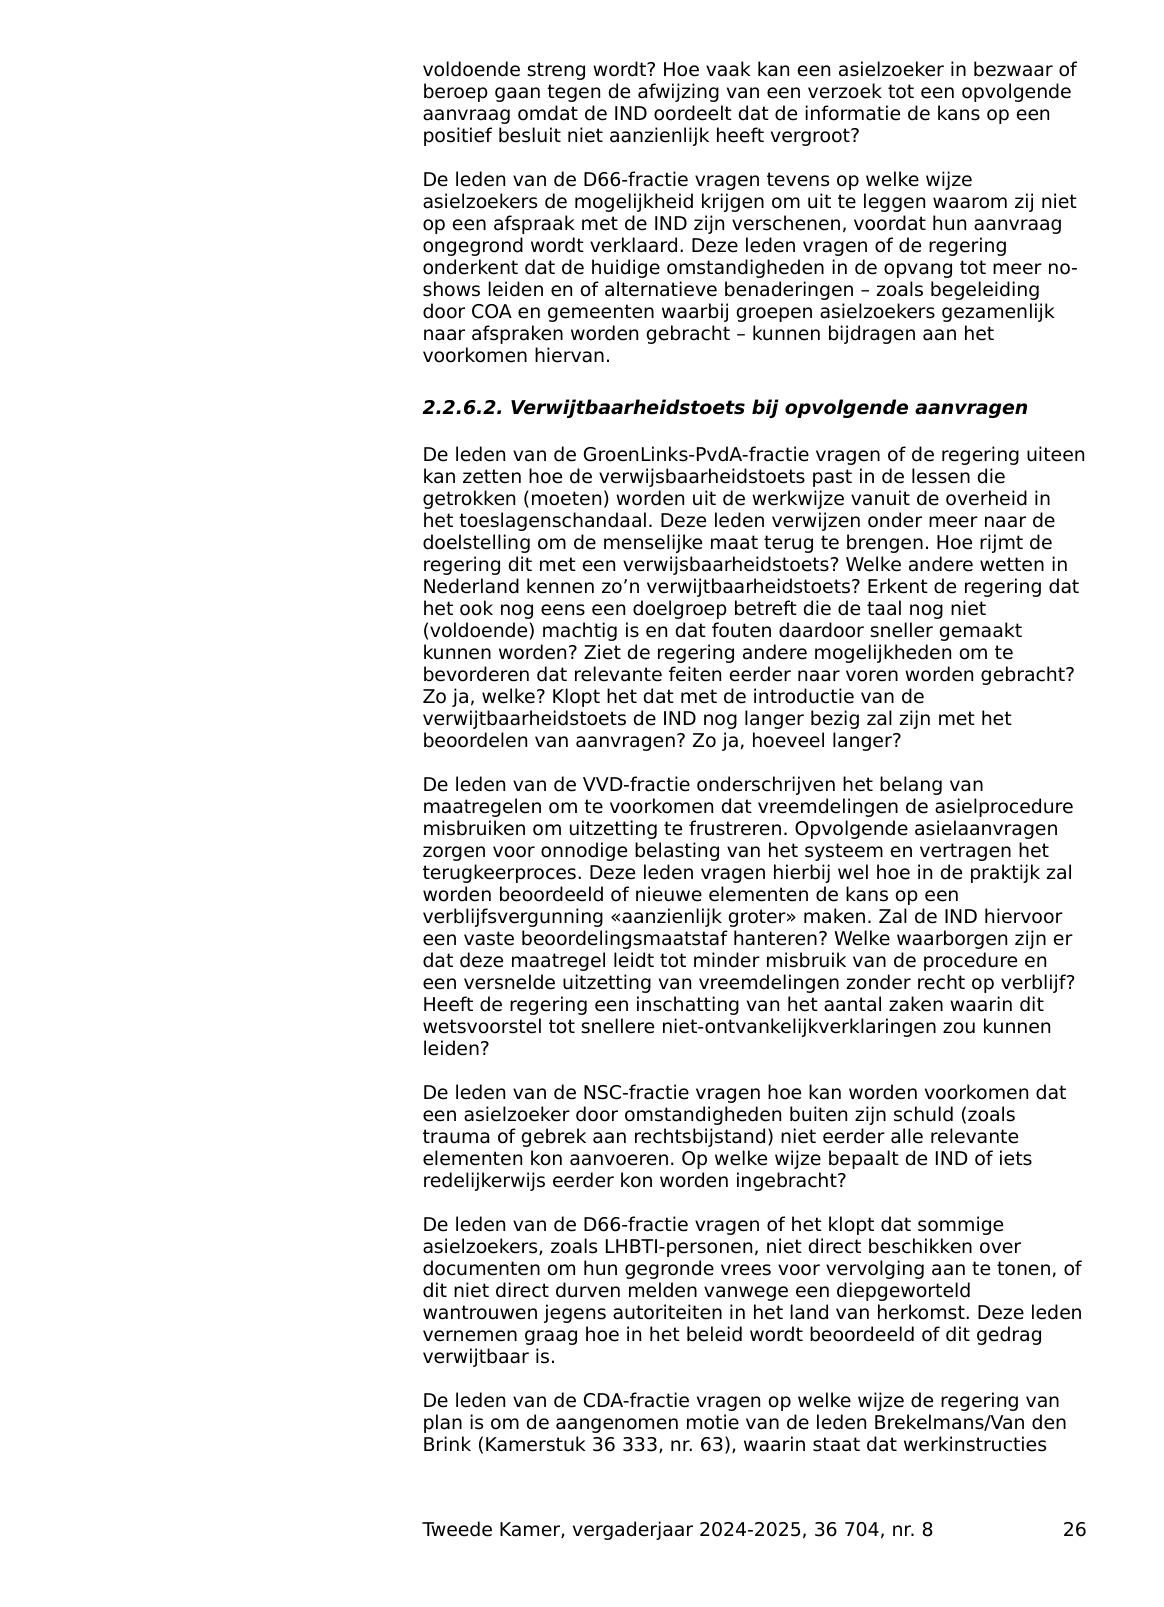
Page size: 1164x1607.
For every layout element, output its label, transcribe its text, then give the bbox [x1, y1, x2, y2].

text De leden van de CDA-fractie vragen op welke wijze de regering van plan is om de aangenomen motie van de leden Brekelmans/Van den Brink (Kamerstuk 36 333, nr. 63), waarin staat dat werkinstructies [422, 1390, 1087, 1456]
text De leden van de D66-fractie vragen tevens op welke wijze asielzoekers de mogelijkheid krijgen om uit te leggen waarom zij niet op een afspraak met de IND zijn verschenen, voordat hun aanvraag ongegrond wordt verklaard. Deze leden vragen of de regering onderkent dat de huidige omstandigheden in de opvang tot meer no-shows leiden en of alternatieve benaderingen – zoals begeleiding door COA en gemeenten waarbij groepen asielzoekers gezamenlijk naar afspraken worden gebracht – kunnen bijdragen aan het voorkomen hiervan. [422, 169, 1087, 367]
text voldoende streng wordt? Hoe vaak kan een asielzoeker in bezwaar of beroep gaan tegen de afwijzing van een verzoek tot een opvolgende aanvraag omdat de IND oordeelt dat de informatie de kans op een positief besluit niet aanzienlijk heeft vergroot? [422, 59, 1087, 147]
subtitle 2.2.6.2. Verwijtbaarheidstoets bij opvolgende aanvragen [422, 397, 1087, 419]
text De leden van de NSC-fractie vragen hoe kan worden voorkomen dat een asielzoeker door omstandigheden buiten zijn schuld (zoals trauma of gebrek aan rechtsbijstand) niet eerder alle relevante elementen kon aanvoeren. Op welke wijze bepaalt de IND of iets redelijkerwijs eerder kon worden ingebracht? [422, 1082, 1087, 1192]
text De leden van de VVD-fractie onderschrijven het belang van maatregelen om te voorkomen dat vreemdelingen de asielprocedure misbruiken om uitzetting te frustreren. Opvolgende asielaanvragen zorgen voor onnodige belasting van het systeem en vertragen het terugkeerproces. Deze leden vragen hierbij wel hoe in de praktijk zal worden beoordeeld of nieuwe elementen de kans op een verblijfsvergunning «aanzienlijk groter» maken. Zal de IND hiervoor een vaste beoordelingsmaatstaf hanteren? Welke waarborgen zijn er dat deze maatregel leidt tot minder misbruik van de procedure en een versnelde uitzetting van vreemdelingen zonder recht op verblijf? Heeft de regering een inschatting van het aantal zaken waarin dit wetsvoorstel tot snellere niet-ontvankelijkverklaringen zou kunnen leiden? [422, 774, 1087, 1059]
text De leden van de D66-fractie vragen of het klopt dat sommige asielzoekers, zoals LHBTI-personen, niet direct beschikken over documenten om hun gegronde vrees voor vervolging aan te tonen, of dit niet direct durven melden vanwege een diepgeworteld wantrouwen jegens autoriteiten in het land van herkomst. Deze leden vernemen graag hoe in het beleid wordt beoordeeld of dit gedrag verwijtbaar is. [422, 1214, 1087, 1368]
text De leden van de GroenLinks-PvdA-fractie vragen of de regering uiteen kan zetten hoe de verwijsbaarheidstoets past in de lessen die getrokken (moeten) worden uit de werkwijze vanuit de overheid in het toeslagenschandaal. Deze leden verwijzen onder meer naar de doelstelling om de menselijke maat terug te brengen. Hoe rijmt de regering dit met een verwijsbaarheidstoets? Welke andere wetten in Nederland kennen zo’n verwijtbaarheidstoets? Erkent de regering dat het ook nog eens een doelgroep betreft die de taal nog niet (voldoende) machtig is en dat fouten daardoor sneller gemaakt kunnen worden? Ziet de regering andere mogelijkheden om te bevorderen dat relevante feiten eerder naar voren worden gebracht? Zo ja, welke? Klopt het dat met de introductie van de verwijtbaarheidstoets de IND nog langer bezig zal zijn met het beoordelen van aanvragen? Zo ja, hoeveel langer? [422, 444, 1087, 752]
